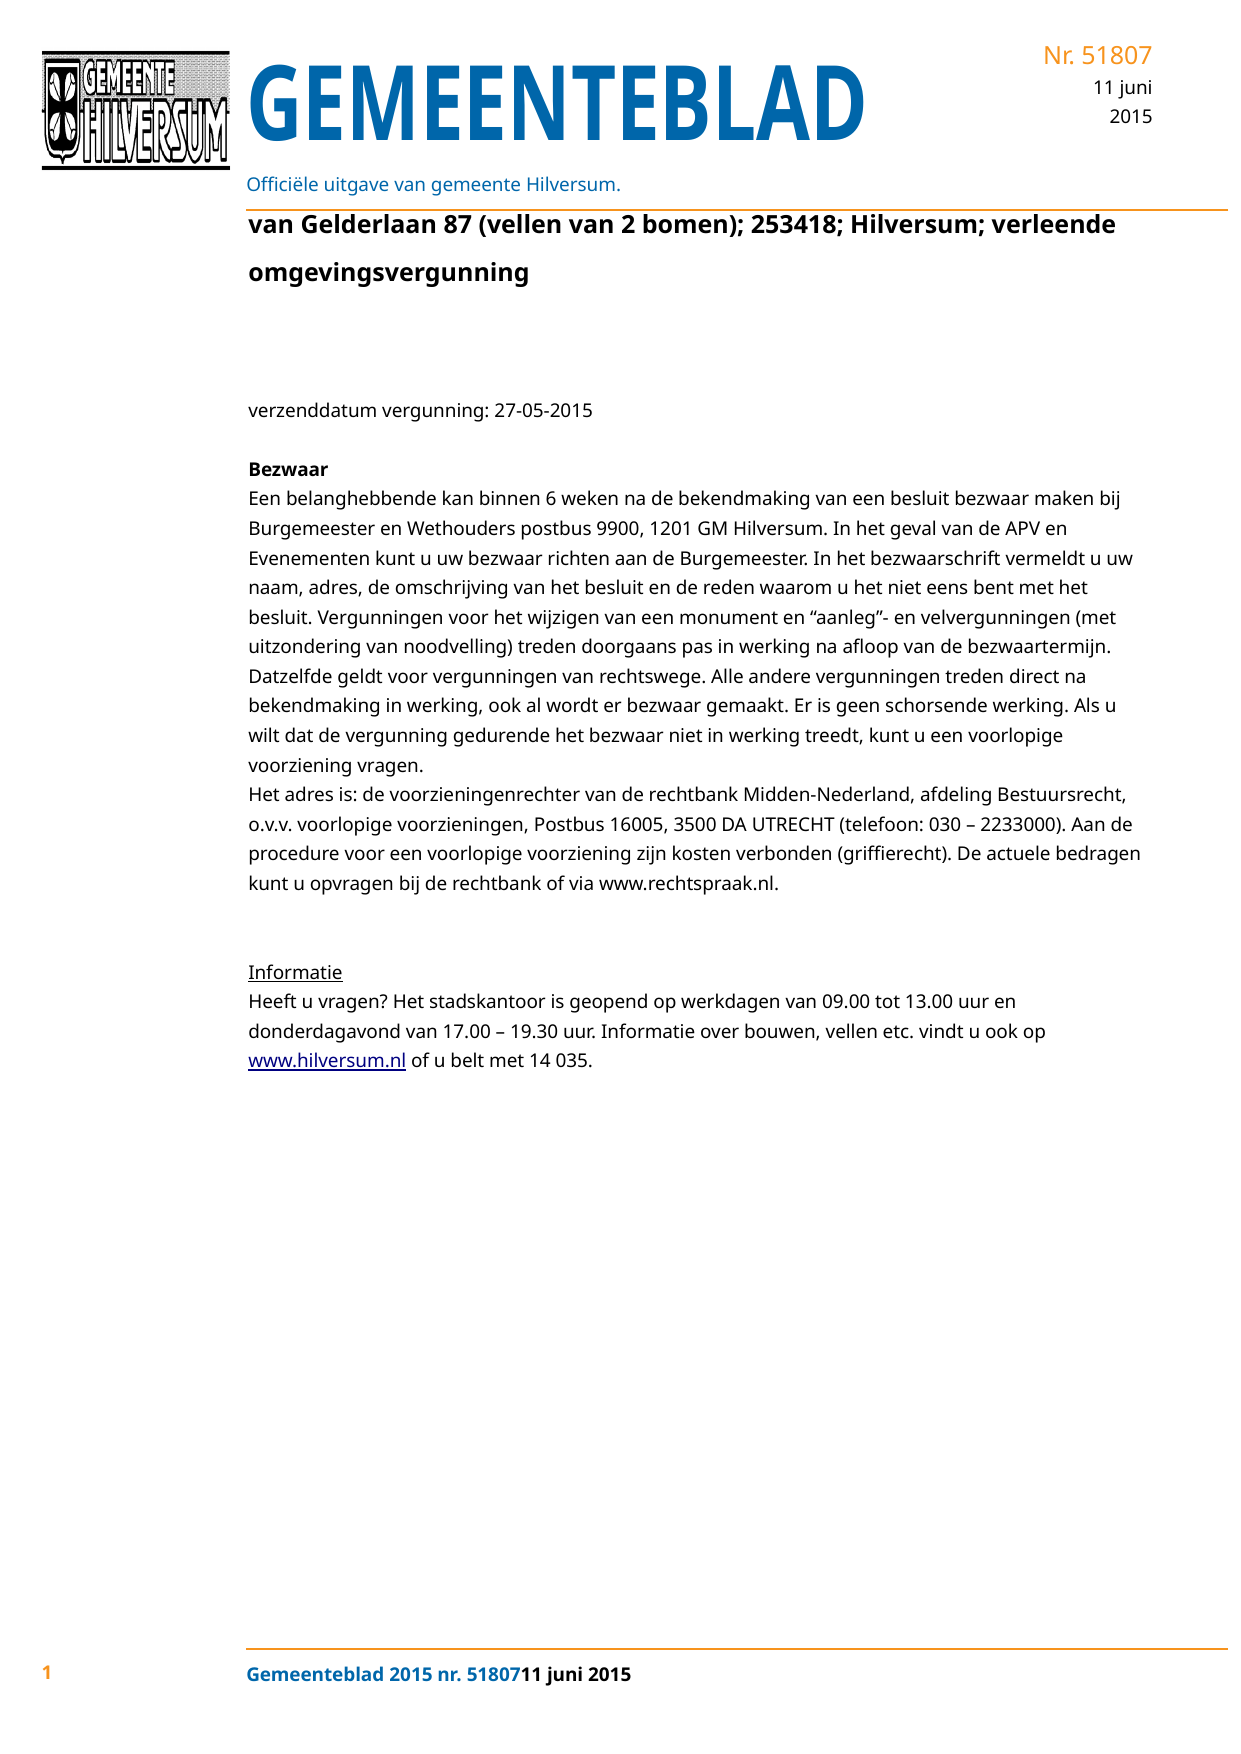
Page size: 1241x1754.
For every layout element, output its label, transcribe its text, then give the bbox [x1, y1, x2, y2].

text Het adres is: de voorzieningenrechter van de rechtbank Midden-Nederland, afdeling Bestuursrecht, o.v.v. voorlopige voorzieningen, Postbus 16005, 3500 DA UTRECHT (telefoon: 030 – 2233000). Aan de procedure voor een voorlopige voorziening zijn kosten verbonden (griffierecht). De actuele bedragen kunt u opvragen bij de rechtbank of via www.rechtspraak.nl. [248, 781, 1152, 896]
text van Gelderlaan 87 (vellen van 2 bomen); 253418; Hilversum; verleende omgevingsvergunning [248, 211, 1152, 288]
text verzenddatum vergunning: 27-05-2015 [248, 397, 1152, 422]
text Heeft u vragen? Het stadskantoor is geopend op werkdagen van 09.00 tot 13.00 uur en donderdagavond van 17.00 – 19.30 uur. Informatie over bouwen, vellen etc. vindt u ook op www.hilversum.nl of u belt met 14 035. [248, 988, 1152, 1073]
text Bezwaar [248, 456, 1152, 482]
text Een belanghebbende kan binnen 6 weken na de bekendmaking van een besluit bezwaar maken bij Burgemeester en Wethouders postbus 9900, 1201 GM Hilversum. In het geval van de APV en Evenementen kunt u uw bezwaar richten aan de Burgemeester. In het bezwaarschrift vermeldt u uw naam, adres, de omschrijving van het besluit en de reden waarom u het niet eens bent met het besluit. Vergunningen voor het wijzigen van een monument en “aanleg”- en velvergunningen (met uitzondering van noodvelling) treden doorgaans pas in werking na afloop van de bezwaartermijn. Datzelfde geldt voor vergunningen van rechtswege. Alle andere vergunningen treden direct na bekendmaking in werking, ook al wordt er bezwaar gemaakt. Er is geen schorsende werking. Als u wilt dat de vergunning gedurende het bezwaar niet in werking treedt, kunt u een voorlopige voorziening vragen. [248, 486, 1152, 777]
text Informatie [248, 959, 1152, 984]
picture [41, 47, 231, 172]
